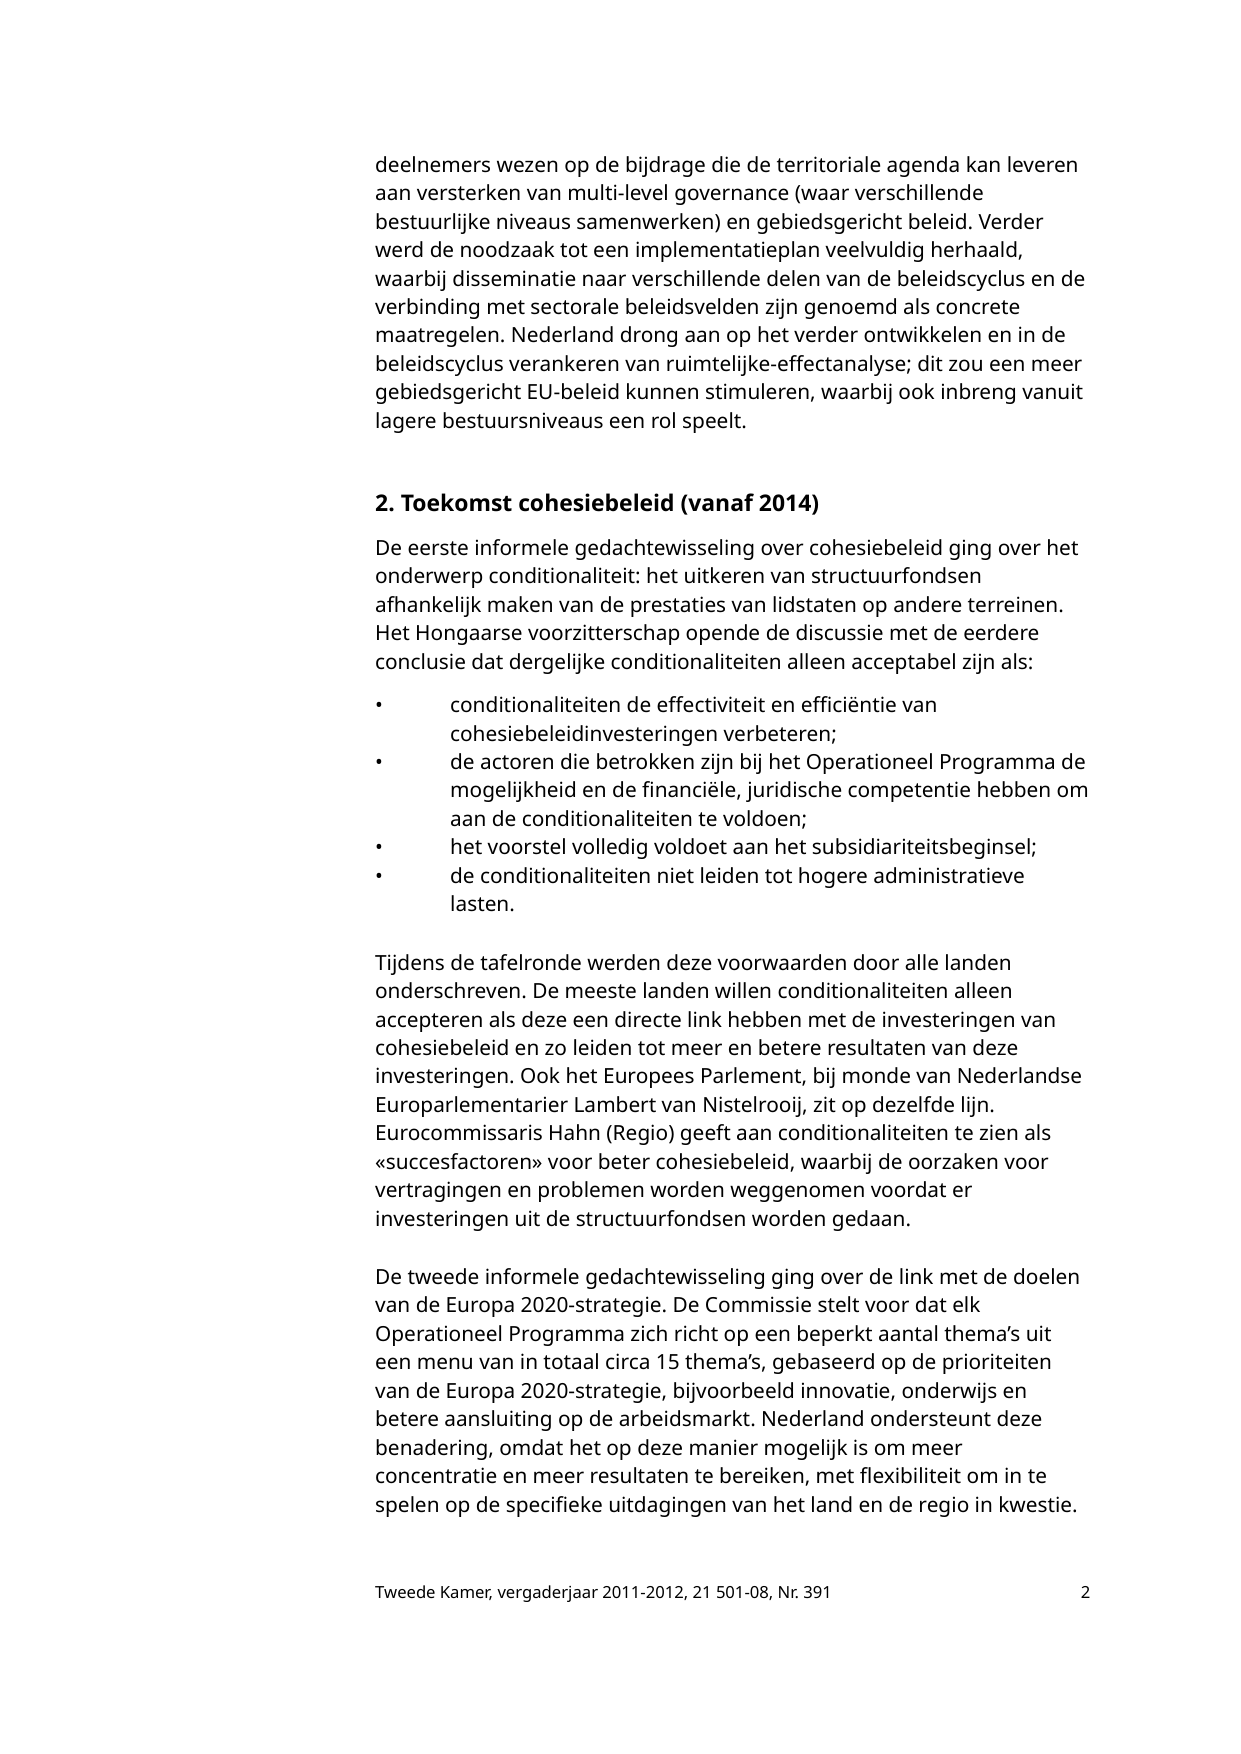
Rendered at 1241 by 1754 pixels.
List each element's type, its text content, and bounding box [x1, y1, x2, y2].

list conditionaliteiten de effectiviteit en efficiëntie van cohesiebeleidinvesteringen verbeteren; [375, 690, 1090, 747]
list de conditionaliteiten niet leiden tot hogere administratieve lasten. [375, 861, 1090, 918]
text deelnemers wezen op de bijdrage die de territoriale agenda kan leveren aan versterken van multi-level governance (waar verschillende bestuurlijke niveaus samenwerken) en gebiedsgericht beleid. Verder werd de noodzaak tot een implementatieplan veelvuldig herhaald, waarbij disseminatie naar verschillende delen van de beleidscyclus en de verbinding met sectorale beleidsvelden zijn genoemd als concrete maatregelen. Nederland drong aan op het verder ontwikkelen en in de beleidscyclus verankeren van ruimtelijke-effectanalyse; dit zou een meer gebiedsgericht EU-beleid kunnen stimuleren, waarbij ook inbreng vanuit lagere bestuursniveaus een rol speelt. [375, 150, 1090, 434]
text De tweede informele gedachtewisseling ging over de link met de doelen van de Europa 2020-strategie. De Commissie stelt voor dat elk Operationeel Programma zich richt op een beperkt aantal thema’s uit een menu van in totaal circa 15 thema’s, gebaseerd op de prioriteiten van de Europa 2020-strategie, bijvoorbeeld innovatie, onderwijs en betere aansluiting op de arbeidsmarkt. Nederland ondersteunt deze benadering, omdat het op deze manier mogelijk is om meer concentratie en meer resultaten te bereiken, met flexibiliteit om in te spelen op de specifieke uitdagingen van het land en de regio in kwestie. [375, 1262, 1090, 1518]
text Tijdens de tafelronde werden deze voorwaarden door alle landen onderschreven. De meeste landen willen conditionaliteiten alleen accepteren als deze een directe link hebben met de investeringen van cohesiebeleid en zo leiden tot meer en betere resultaten van deze investeringen. Ook het Europees Parlement, bij monde van Nederlandse Europarlementarier Lambert van Nistelrooij, zit op dezelfde lijn. Eurocommissaris Hahn (Regio) geeft aan conditionaliteiten te zien als «succesfactoren» voor beter cohesiebeleid, waarbij de oorzaken voor vertragingen en problemen worden weggenomen voordat er investeringen uit de structuurfondsen worden gedaan. [375, 948, 1090, 1232]
subtitle 2. Toekomst cohesiebeleid (vanaf 2014) [375, 487, 1090, 518]
text De eerste informele gedachtewisseling over cohesiebeleid ging over het onderwerp conditionaliteit: het uitkeren van structuurfondsen afhankelijk maken van de prestaties van lidstaten op andere terreinen. Het Hongaarse voorzitterschap opende de discussie met de eerdere conclusie dat dergelijke conditionaliteiten alleen acceptabel zijn als: [375, 533, 1090, 675]
list de actoren die betrokken zijn bij het Operationeel Programma de mogelijkheid en de financiële, juridische competentie hebben om aan de conditionaliteiten te voldoen; [375, 747, 1090, 832]
list het voorstel volledig voldoet aan het subsidiariteitsbeginsel; [375, 832, 1090, 861]
